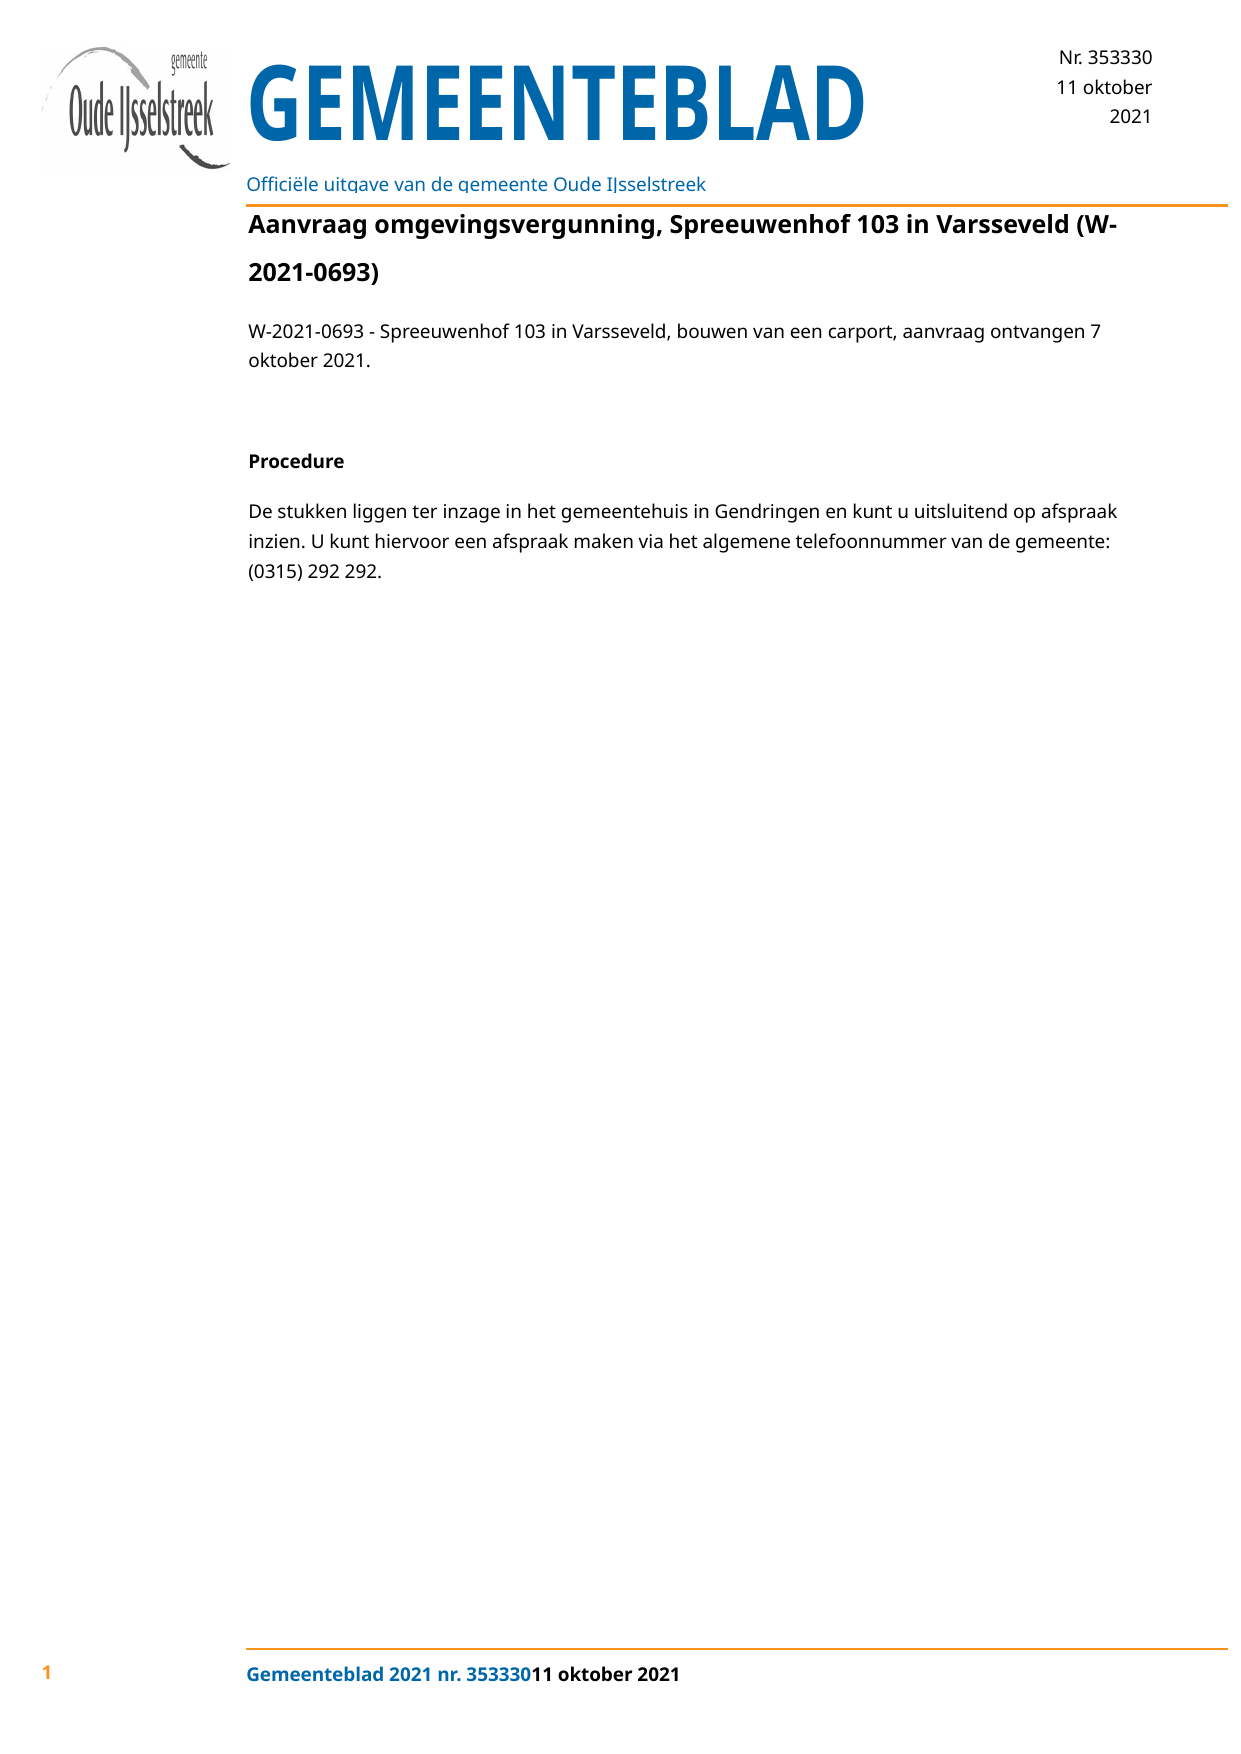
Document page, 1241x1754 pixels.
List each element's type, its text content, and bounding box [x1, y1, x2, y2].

picture [41, 47, 231, 172]
text Procedure [248, 448, 1152, 474]
text W-2021-0693 - Spreeuwenhof 103 in Varsseveld, bouwen van een carport, aanvraag ontvangen 7 oktober 2021. [248, 318, 1152, 373]
text De stukken liggen ter inzage in het gemeentehuis in Gendringen en kunt u uitsluitend op afspraak inzien. U kunt hiervoor een afspraak maken via het algemene telefoonnummer van de gemeente: (0315) 292 292. [248, 499, 1152, 584]
text Aanvraag omgevingsvergunning, Spreeuwenhof 103 in Varsseveld (W-2021-0693) [248, 207, 1152, 288]
